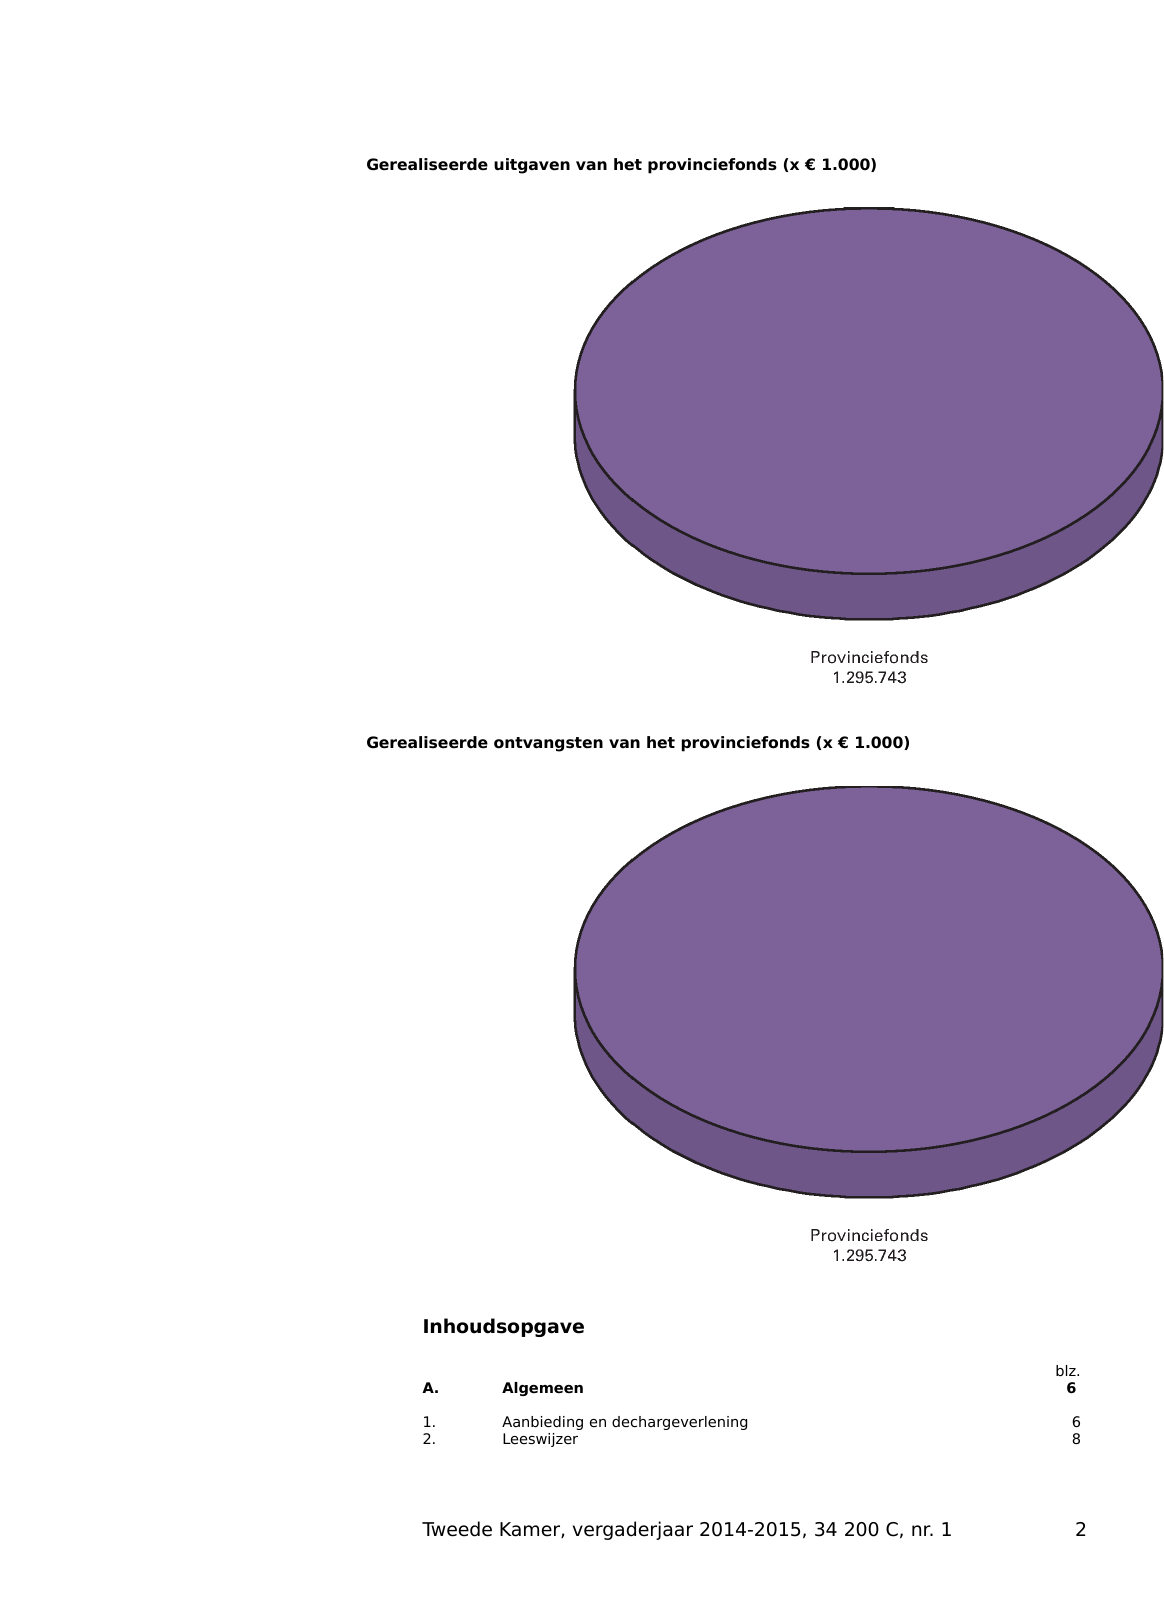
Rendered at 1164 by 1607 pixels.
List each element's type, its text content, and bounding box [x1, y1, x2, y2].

picture [366, 786, 1164, 1265]
table_header [422, 1363, 1028, 1380]
table_cell 6 [1028, 1414, 1087, 1431]
text Gerealiseerde uitgaven van het provinciefonds (x € 1.000) [366, 156, 1163, 174]
table_cell [422, 1397, 496, 1414]
table_cell Algemeen [496, 1380, 1028, 1397]
subtitle Inhoudsopgave [422, 1316, 1087, 1338]
table_cell [496, 1397, 1028, 1414]
table_cell Aanbieding en dechargeverlening [496, 1414, 1028, 1431]
table_cell 1. [422, 1414, 496, 1431]
table_cell A. [422, 1380, 496, 1397]
table_header blz. [1028, 1363, 1087, 1380]
table_cell 8 [1028, 1431, 1087, 1448]
table_cell [422, 1448, 496, 1465]
table_cell 6 [1028, 1380, 1087, 1397]
table_cell Leeswijzer [496, 1431, 1028, 1448]
table_cell [1028, 1397, 1087, 1414]
text Gerealiseerde ontvangsten van het provinciefonds (x € 1.000) [366, 734, 1163, 752]
table_cell [1028, 1448, 1087, 1465]
picture [366, 207, 1164, 687]
table_cell [496, 1448, 1028, 1465]
table_cell 2. [422, 1431, 496, 1448]
